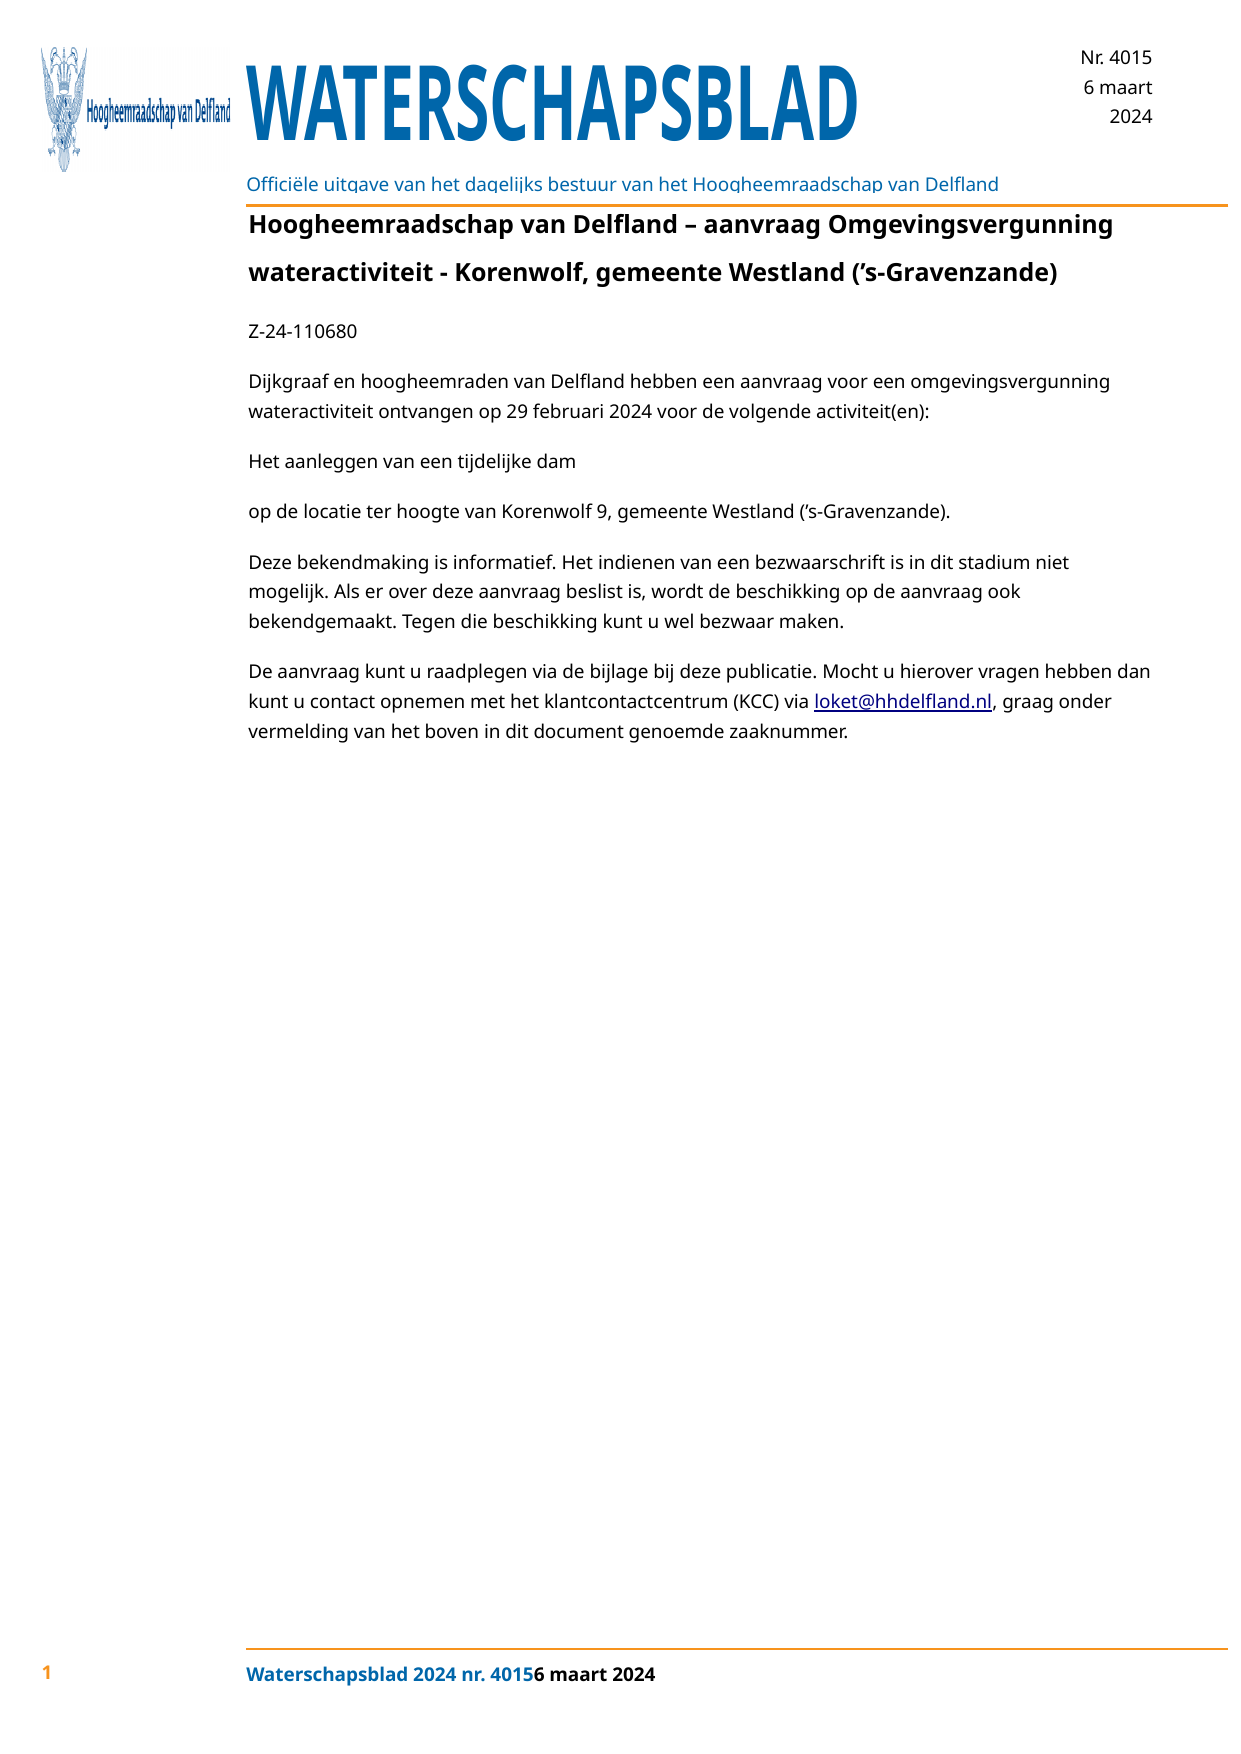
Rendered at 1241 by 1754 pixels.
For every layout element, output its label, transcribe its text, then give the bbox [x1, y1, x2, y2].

text De aanvraag kunt u raadplegen via de bijlage bij deze publicatie. Mocht u hierover vragen hebben dan kunt u contact opnemen met het klantcontactcentrum (KCC) via loket@hhdelfland.nl, graag onder vermelding van het boven in dit document genoemde zaaknummer. [248, 659, 1152, 744]
picture [41, 47, 231, 172]
text Deze bekendmaking is informatief. Het indienen van een bezwaarschrift is in dit stadium niet mogelijk. Als er over deze aanvraag beslist is, wordt de beschikking op de aanvraag ook bekendgemaakt. Tegen die beschikking kunt u wel bezwaar maken. [248, 549, 1152, 634]
text Het aanleggen van een tijdelijke dam [248, 448, 1152, 474]
text Z-24-110680 [248, 318, 1152, 344]
text Dijkgraaf en hoogheemraden van Delfland hebben een aanvraag voor een omgevingsvergunning wateractiviteit ontvangen op 29 februari 2024 voor de volgende activiteit(en): [248, 368, 1152, 424]
text Hoogheemraadschap van Delfland – aanvraag Omgevingsvergunning wateractiviteit - Korenwolf, gemeente Westland (’s-Gravenzande) [248, 207, 1152, 288]
text op de locatie ter hoogte van Korenwolf 9, gemeente Westland (’s-Gravenzande). [248, 499, 1152, 524]
